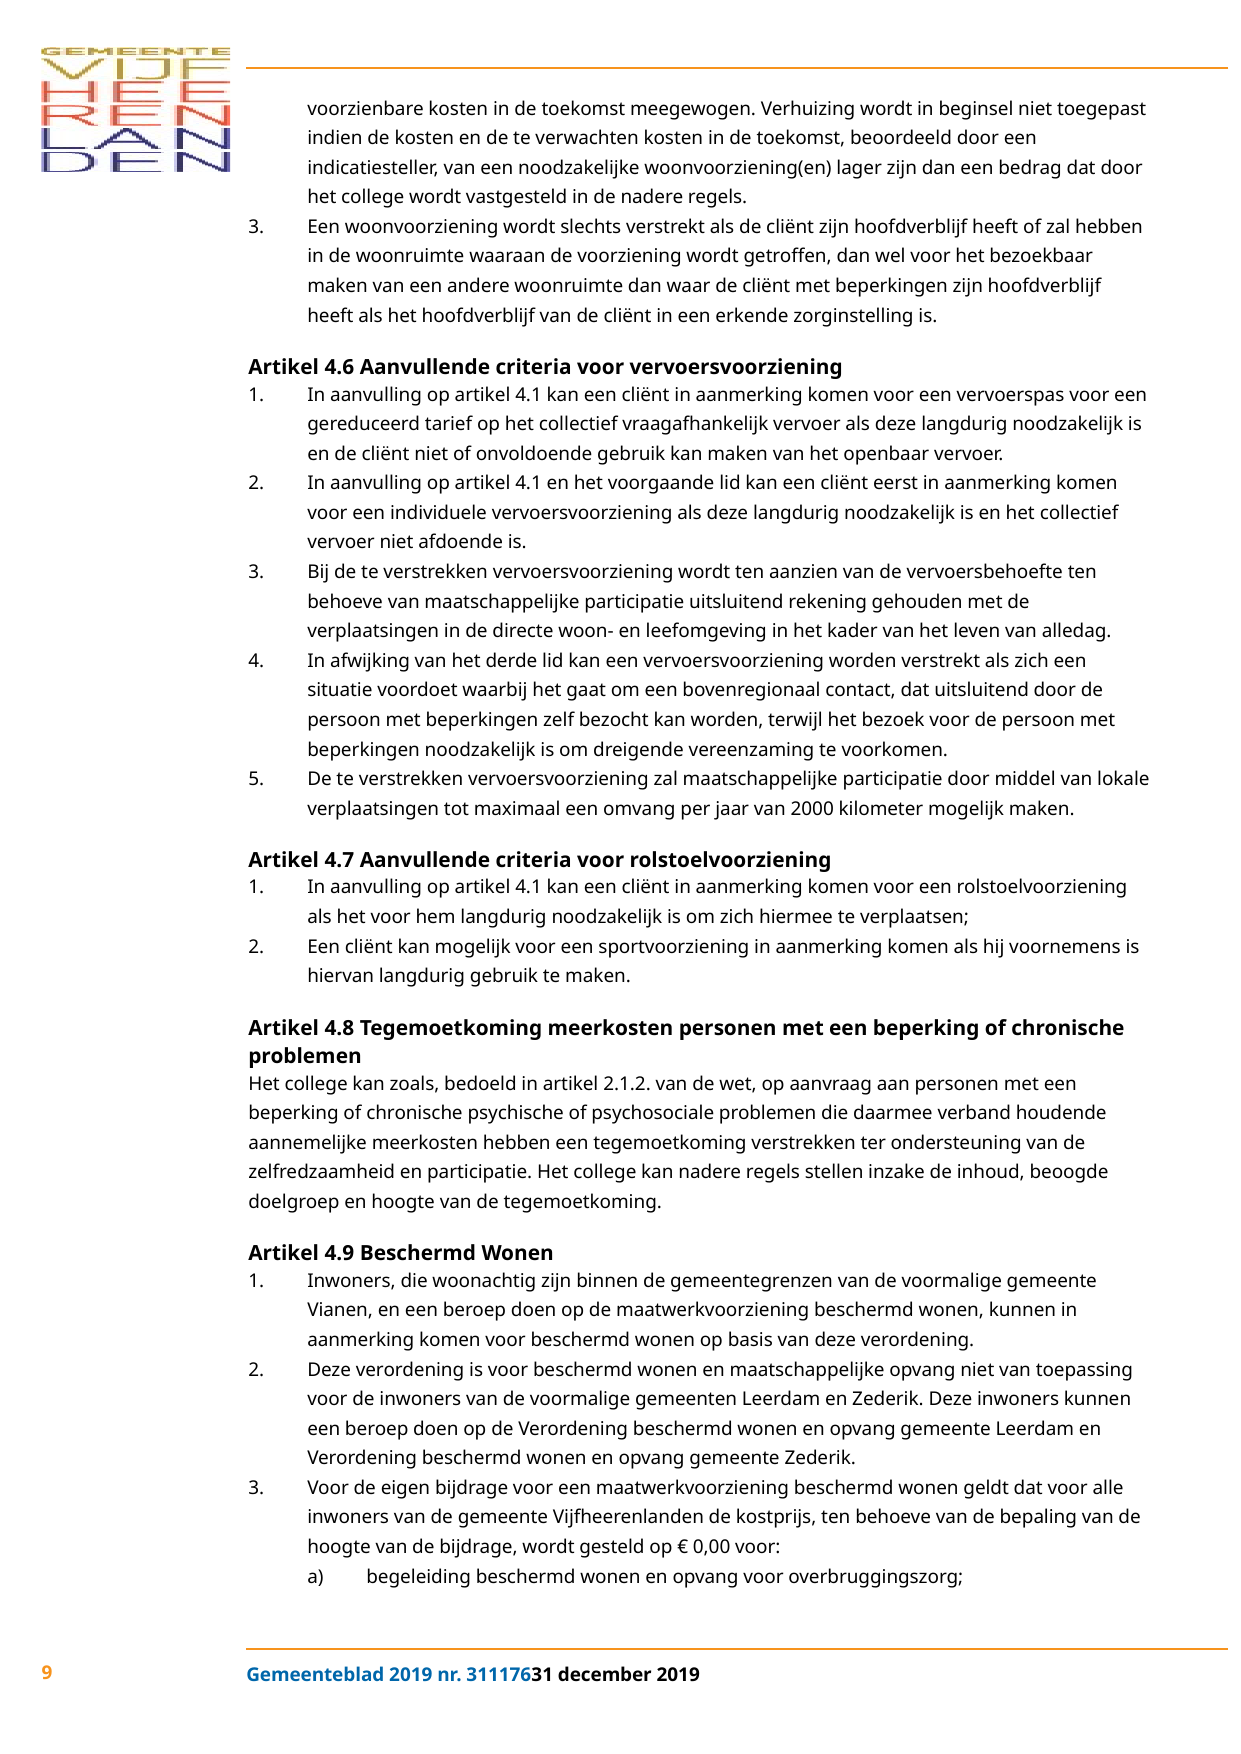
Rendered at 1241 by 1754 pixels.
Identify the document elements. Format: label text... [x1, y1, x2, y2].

text Het college kan zoals, bedoeld in artikel 2.1.2. van de wet, op aanvraag aan personen met een beperking of chronische psychische of psychosociale problemen die daarmee verband houdende aannemelijke meerkosten hebben een tegemoetkoming verstrekken ter ondersteuning van de zelfredzaamheid en participatie. Het college kan nadere regels stellen inzake de inhoud, beoogde doelgroep en hoogte van de tegemoetkoming. [248, 1070, 1152, 1214]
list In aanvulling op artikel 4.1 kan een cliënt in aanmerking komen voor een vervoerspas voor een gereduceerd tarief op het collectief vraagafhankelijk vervoer als deze langdurig noodzakelijk is en de cliënt niet of onvoldoende gebruik kan maken van het openbaar vervoer. [248, 381, 1152, 466]
text Artikel 4.8 Tegemoetkoming meerkosten personen met een beperking of chronische problemen [248, 1013, 1152, 1070]
text Artikel 4.6 Aanvullende criteria voor vervoersvoorziening [248, 352, 1152, 381]
list Een cliënt kan mogelijk voor een sportvoorziening in aanmerking komen als hij voornemens is hiervan langdurig gebruik te maken. [248, 933, 1152, 988]
list In aanvulling op artikel 4.1 kan een cliënt in aanmerking komen voor een rolstoelvoorziening als het voor hem langdurig noodzakelijk is om zich hiermee te verplaatsen; [248, 874, 1152, 929]
list Bij de te verstrekken vervoersvoorziening wordt ten aanzien van de vervoersbehoefte ten behoeve van maatschappelijke participatie uitsluitend rekening gehouden met de verplaatsingen in de directe woon- en leefomgeving in het kader van het leven van alledag. [248, 558, 1152, 643]
picture [41, 47, 231, 172]
text Artikel 4.9 Beschermd Wonen [248, 1238, 1152, 1267]
list Een woonvoorziening wordt slechts verstrekt als de cliënt zijn hoofdverblijf heeft of zal hebben in de woonruimte waaraan de voorziening wordt getroffen, dan wel voor het bezoekbaar maken van een andere woonruimte dan waar de cliënt met beperkingen zijn hoofdverblijf heeft als het hoofdverblijf van de cliënt in een erkende zorginstelling is. [248, 213, 1152, 328]
list In aanvulling op artikel 4.1 en het voorgaande lid kan een cliënt eerst in aanmerking komen voor een individuele vervoersvoorziening als deze langdurig noodzakelijk is en het collectief vervoer niet afdoende is. [248, 469, 1152, 554]
list Deze verordening is voor beschermd wonen en maatschappelijke opvang niet van toepassing voor de inwoners van de voormalige gemeenten Leerdam en Zederik. Deze inwoners kunnen een beroep doen op de Verordening beschermd wonen en opvang gemeente Leerdam en Verordening beschermd wonen en opvang gemeente Zederik. [248, 1356, 1152, 1470]
list De te verstrekken vervoersvoorziening zal maatschappelijke participatie door middel van lokale verplaatsingen tot maximaal een omvang per jaar van 2000 kilometer mogelijk maken. [248, 765, 1152, 821]
list voorzienbare kosten in de toekomst meegewogen. Verhuizing wordt in beginsel niet toegepast indien de kosten en de te verwachten kosten in de toekomst, beoordeeld door een indicatiesteller, van een noodzakelijke woonvoorziening(en) lager zijn dan een bedrag dat door het college wordt vastgesteld in de nadere regels. [248, 95, 1152, 209]
list Voor de eigen bijdrage voor een maatwerkvoorziening beschermd wonen geldt dat voor alle inwoners van de gemeente Vijfheerenlanden de kostprijs, ten behoeve van de bepaling van de hoogte van de bijdrage, wordt gesteld op € 0,00 voor: [248, 1474, 1152, 1559]
list begeleiding beschermd wonen en opvang voor overbruggingszorg; [307, 1563, 1152, 1588]
list In afwijking van het derde lid kan een vervoersvoorziening worden verstrekt als zich een situatie voordoet waarbij het gaat om een bovenregionaal contact, dat uitsluitend door de persoon met beperkingen zelf bezocht kan worden, terwijl het bezoek voor de persoon met beperkingen noodzakelijk is om dreigende vereenzaming te voorkomen. [248, 647, 1152, 761]
text Artikel 4.7 Aanvullende criteria voor rolstoelvoorziening [248, 845, 1152, 874]
list Inwoners, die woonachtig zijn binnen de gemeentegrenzen van de voormalige gemeente Vianen, en een beroep doen op de maatwerkvoorziening beschermd wonen, kunnen in aanmerking komen voor beschermd wonen op basis van deze verordening. [248, 1267, 1152, 1352]
